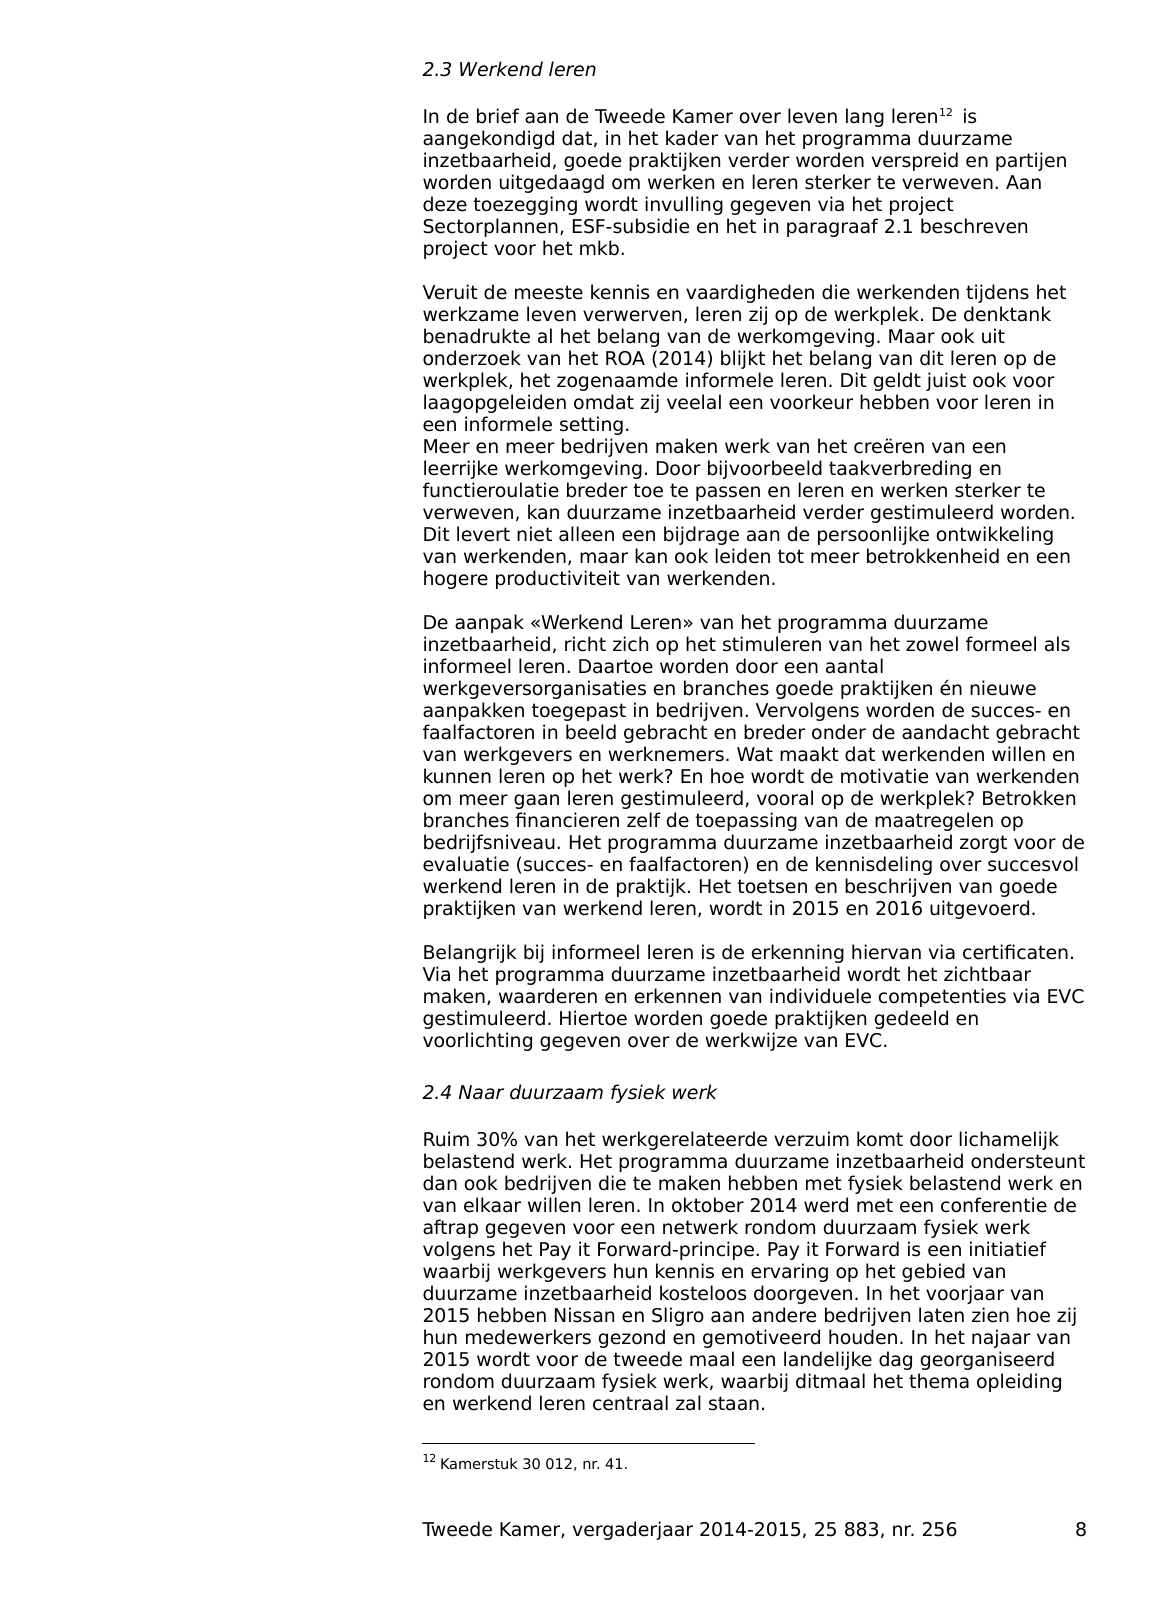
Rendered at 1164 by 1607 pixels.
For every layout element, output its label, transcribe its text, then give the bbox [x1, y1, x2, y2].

subtitle 2.3 Werkend leren [422, 59, 1087, 81]
subtitle 2.4 Naar duurzaam fysiek werk [422, 1082, 1087, 1104]
text Ruim 30% van het werkgerelateerde verzuim komt door lichamelijk belastend werk. Het programma duurzame inzetbaarheid ondersteunt dan ook bedrijven die te maken hebben met fysiek belastend werk en van elkaar willen leren. In oktober 2014 werd met een conferentie de aftrap gegeven voor een netwerk rondom duurzaam fysiek werk volgens het Pay it Forward-principe. Pay it Forward is een initiatief waarbij werkgevers hun kennis en ervaring op het gebied van duurzame inzetbaarheid kosteloos doorgeven. In het voorjaar van 2015 hebben Nissan en Sligro aan andere bedrijven laten zien hoe zij hun medewerkers gezond en gemotiveerd houden. In het najaar van 2015 wordt voor de tweede maal een landelijke dag georganiseerd rondom duurzaam fysiek werk, waarbij ditmaal het thema opleiding en werkend leren centraal zal staan. [422, 1129, 1087, 1414]
text Veruit de meeste kennis en vaardigheden die werkenden tijdens het werkzame leven verwerven, leren zij op de werkplek. De denktank benadrukte al het belang van de werkomgeving. Maar ook uit onderzoek van het ROA (2014) blijkt het belang van dit leren op de werkplek, het zogenaamde informele leren. Dit geldt juist ook voor laagopgeleiden omdat zij veelal een voorkeur hebben voor leren in een informele setting. [422, 282, 1087, 436]
text De aanpak «Werkend Leren» van het programma duurzame inzetbaarheid, richt zich op het stimuleren van het zowel formeel als informeel leren. Daartoe worden door een aantal werkgeversorganisaties en branches goede praktijken én nieuwe aanpakken toegepast in bedrijven. Vervolgens worden de succes- en faalfactoren in beeld gebracht en breder onder de aandacht gebracht van werkgevers en werknemers. Wat maakt dat werkenden willen en kunnen leren op het werk? En hoe wordt de motivatie van werkenden om meer gaan leren gestimuleerd, vooral op de werkplek? Betrokken branches financieren zelf de toepassing van de maatregelen op bedrijfsniveau. Het programma duurzame inzetbaarheid zorgt voor de evaluatie (succes- en faalfactoren) en de kennisdeling over succesvol werkend leren in de praktijk. Het toetsen en beschrijven van goede praktijken van werkend leren, wordt in 2015 en 2016 uitgevoerd. [422, 612, 1087, 920]
text Kamerstuk 30 012, nr. 41. [422, 1452, 1087, 1474]
text In de brief aan de Tweede Kamer over leven lang leren is aangekondigd dat, in het kader van het programma duurzame inzetbaarheid, goede praktijken verder worden verspreid en partijen worden uitgedaagd om werken en leren sterker te verweven. Aan deze toezegging wordt invulling gegeven via het project Sectorplannen, ESF-subsidie en het in paragraaf 2.1 beschreven project voor het mkb. [422, 106, 1087, 260]
text Belangrijk bij informeel leren is de erkenning hiervan via certificaten. Via het programma duurzame inzetbaarheid wordt het zichtbaar maken, waarderen en erkennen van individuele competenties via EVC gestimuleerd. Hiertoe worden goede praktijken gedeeld en voorlichting gegeven over de werkwijze van EVC. [422, 942, 1087, 1052]
text Meer en meer bedrijven maken werk van het creëren van een leerrijke werkomgeving. Door bijvoorbeeld taakverbreding en functieroulatie breder toe te passen en leren en werken sterker te verweven, kan duurzame inzetbaarheid verder gestimuleerd worden. Dit levert niet alleen een bijdrage aan de persoonlijke ontwikkeling van werkenden, maar kan ook leiden tot meer betrokkenheid en een hogere productiviteit van werkenden. [422, 436, 1087, 590]
